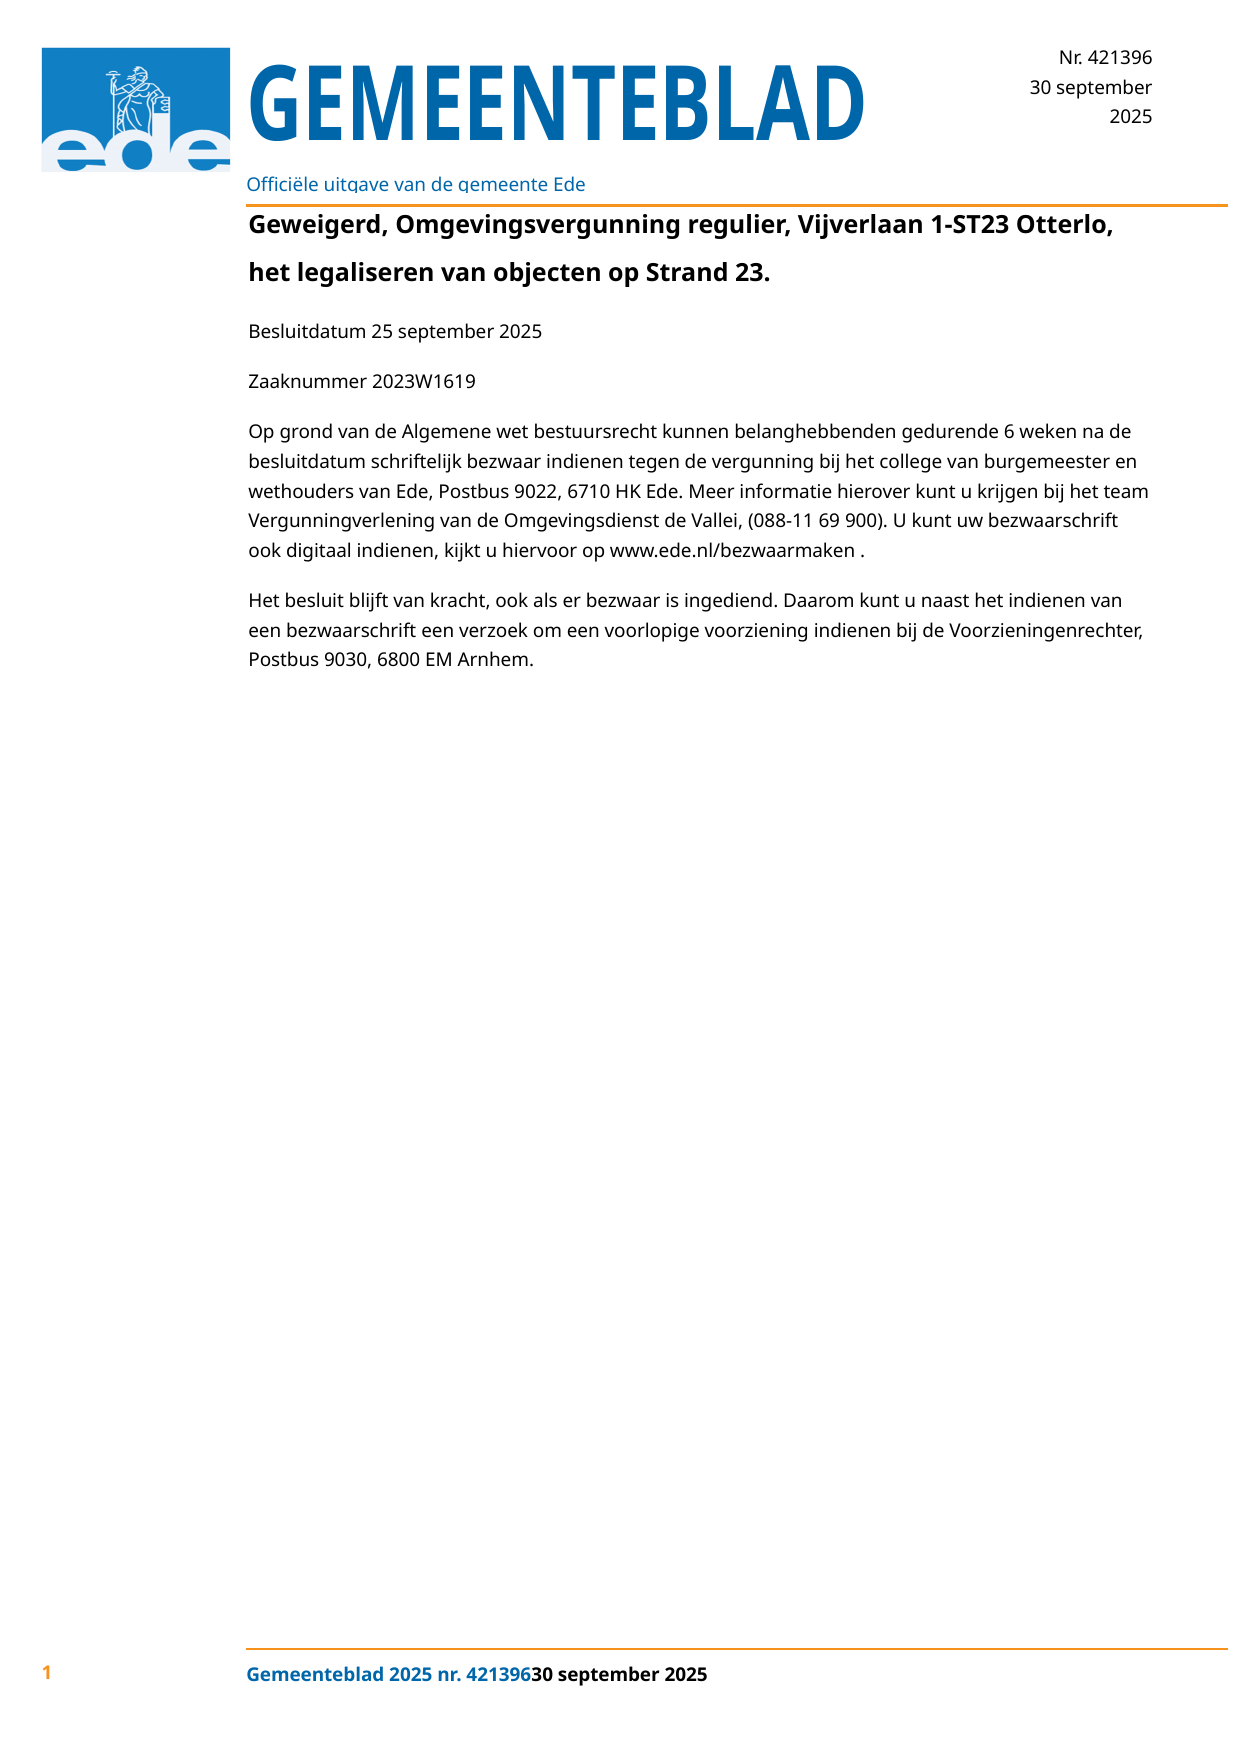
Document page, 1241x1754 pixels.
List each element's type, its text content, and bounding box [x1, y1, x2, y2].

text Zaaknummer 2023W1619 [248, 368, 1152, 394]
text Het besluit blijft van kracht, ook als er bezwaar is ingediend. Daarom kunt u naast het indienen van een bezwaarschrift een verzoek om een voorlopige voorziening indienen bij de Voorzieningenrechter, Postbus 9030, 6800 EM Arnhem. [248, 587, 1152, 672]
picture [41, 47, 231, 172]
text Geweigerd, Omgevingsvergunning regulier, Vijverlaan 1-ST23 Otterlo, het legaliseren van objecten op Strand 23. [248, 207, 1152, 288]
text Besluitdatum 25 september 2025 [248, 318, 1152, 344]
text Op grond van de Algemene wet bestuursrecht kunnen belanghebbenden gedurende 6 weken na de besluitdatum schriftelijk bezwaar indienen tegen de vergunning bij het college van burgemeester en wethouders van Ede, Postbus 9022, 6710 HK Ede. Meer informatie hierover kunt u krijgen bij het team Vergunningverlening van de Omgevingsdienst de Vallei, (088-11 69 900). U kunt uw bezwaarschrift ook digitaal indienen, kijkt u hiervoor op www.ede.nl/bezwaarmaken . [248, 419, 1152, 563]
